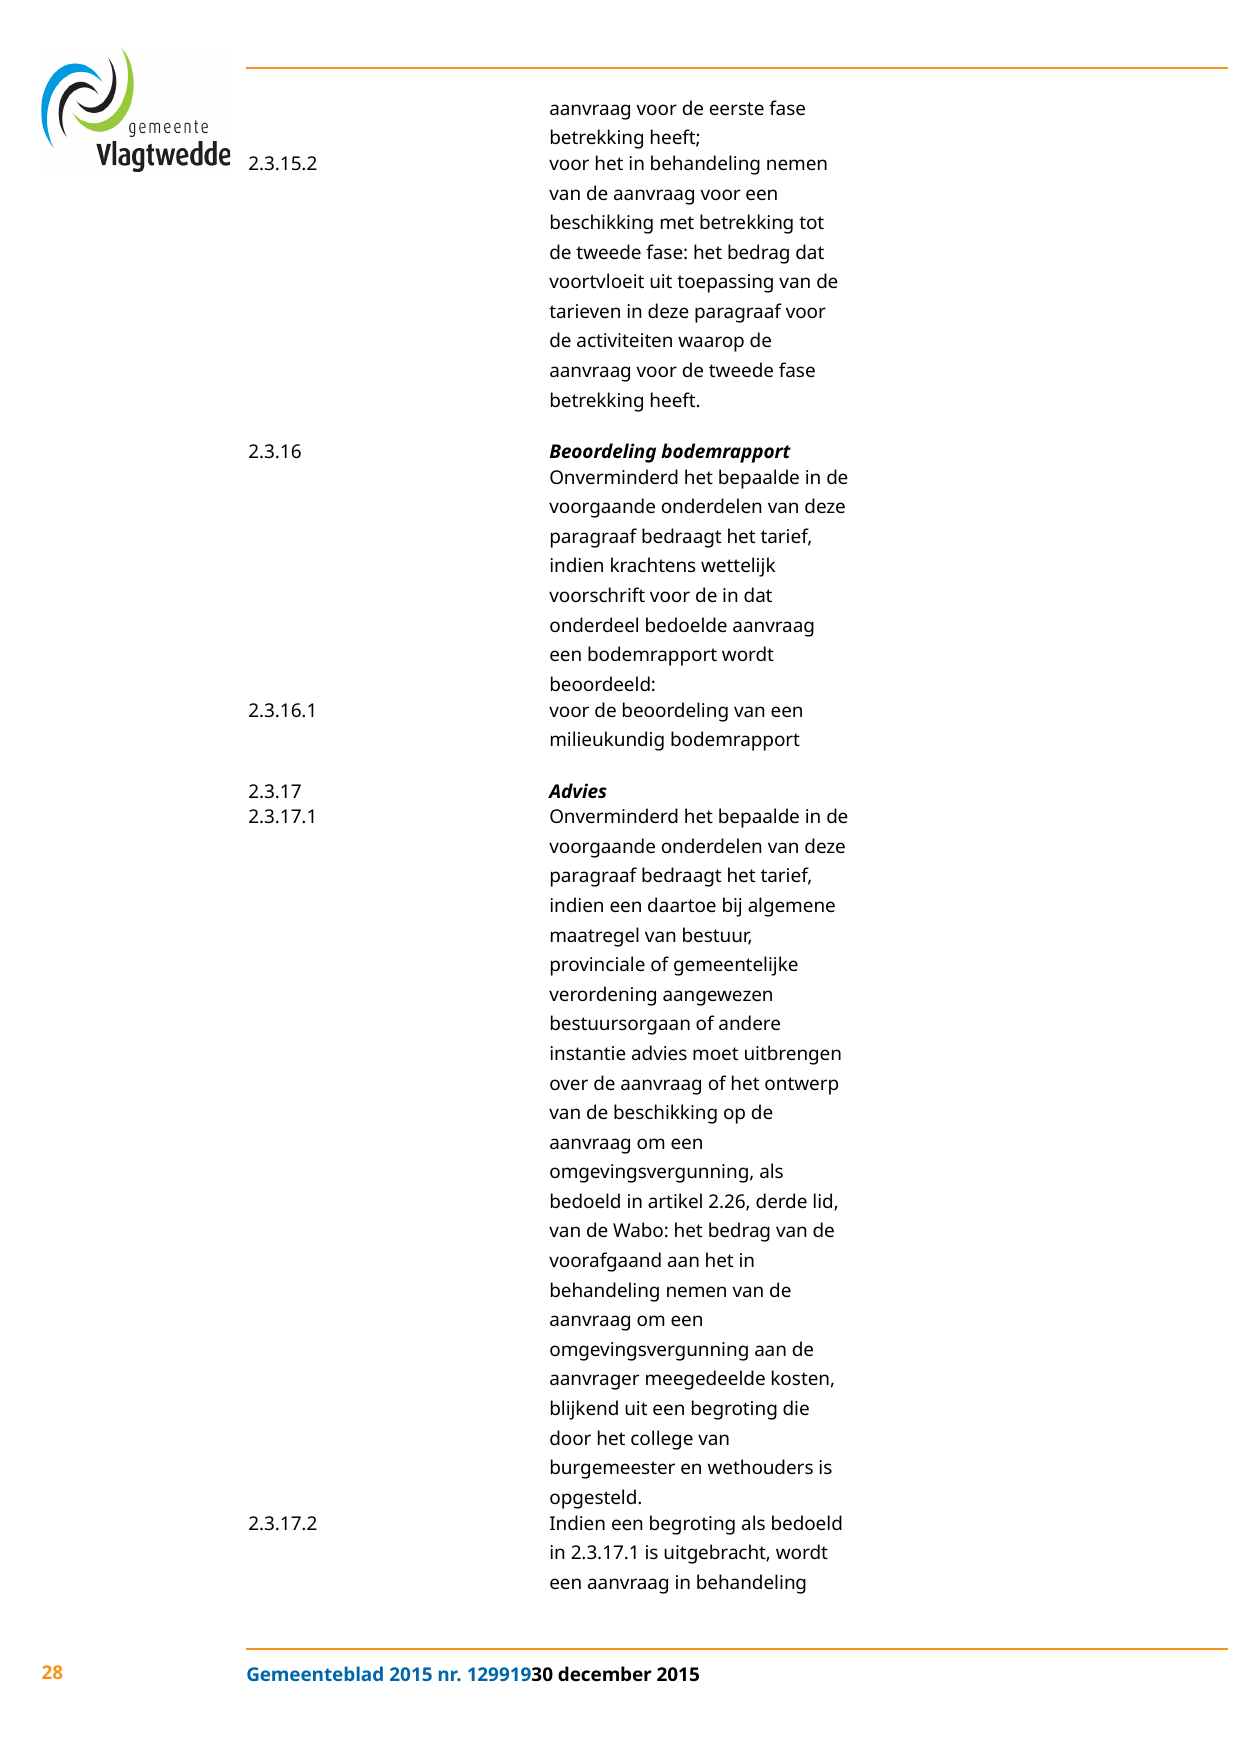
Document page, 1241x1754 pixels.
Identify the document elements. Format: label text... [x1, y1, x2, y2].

table_cell 2.3.16 [248, 438, 549, 464]
table_cell [850, 95, 1152, 150]
table_cell [850, 413, 1152, 438]
table_cell Onverminderd het bepaalde in de voorgaande onderdelen van deze paragraaf bedraagt het tarief, indien krachtens wettelijk voorschrift voor de in dat onderdeel bedoelde aanvraag een bodemrapport wordt beoordeeld: [549, 464, 850, 697]
table_cell 2.3.15.2 [248, 150, 549, 412]
table_cell [248, 95, 549, 150]
table_cell [248, 752, 549, 778]
table_cell [850, 1510, 1152, 1594]
table_cell 2.3.17.1 [248, 804, 549, 1510]
table_cell voor het in behandeling nemen van de aanvraag voor een beschikking met betrekking tot de tweede fase: het bedrag dat voortvloeit uit toepassing van de tarieven in deze paragraaf voor de activiteiten waarop de aanvraag voor de tweede fase betrekking heeft. [549, 150, 850, 412]
table_cell voor de beoordeling van een milieukundig bodemrapport [549, 697, 850, 752]
table_cell [850, 464, 1152, 697]
table_cell [549, 752, 850, 778]
table_cell Onverminderd het bepaalde in de voorgaande onderdelen van deze paragraaf bedraagt het tarief, indien een daartoe bij algemene maatregel van bestuur, provinciale of gemeentelijke verordening aangewezen bestuursorgaan of andere instantie advies moet uitbrengen over de aanvraag of het ontwerp van de beschikking op de aanvraag om een omgevingsvergunning, als bedoeld in artikel 2.26, derde lid, van de Wabo: het bedrag van de voorafgaand aan het in behandeling nemen van de aanvraag om een omgevingsvergunning aan de aanvrager meegedeelde kosten, blijkend uit een begroting die door het college van burgemeester en wethouders is opgesteld. [549, 804, 850, 1510]
table_cell [850, 438, 1152, 464]
table_cell [850, 778, 1152, 803]
table_cell [248, 464, 549, 697]
table_cell 2.3.17.2 [248, 1510, 549, 1594]
table_cell aanvraag voor de eerste fase betrekking heeft; [549, 95, 850, 150]
table_cell [850, 804, 1152, 1510]
table_cell Beoordeling bodemrapport [549, 438, 850, 464]
table_cell Advies [549, 778, 850, 803]
table_cell 2.3.16.1 [248, 697, 549, 752]
table_cell [549, 413, 850, 438]
table_cell [850, 150, 1152, 412]
table_cell [248, 413, 549, 438]
table_cell 2.3.17 [248, 778, 549, 803]
table_cell Indien een begroting als bedoeld in 2.3.17.1 is uitgebracht, wordt een aanvraag in behandeling [549, 1510, 850, 1594]
table_cell [850, 752, 1152, 778]
table_cell [850, 697, 1152, 752]
picture [41, 47, 231, 172]
